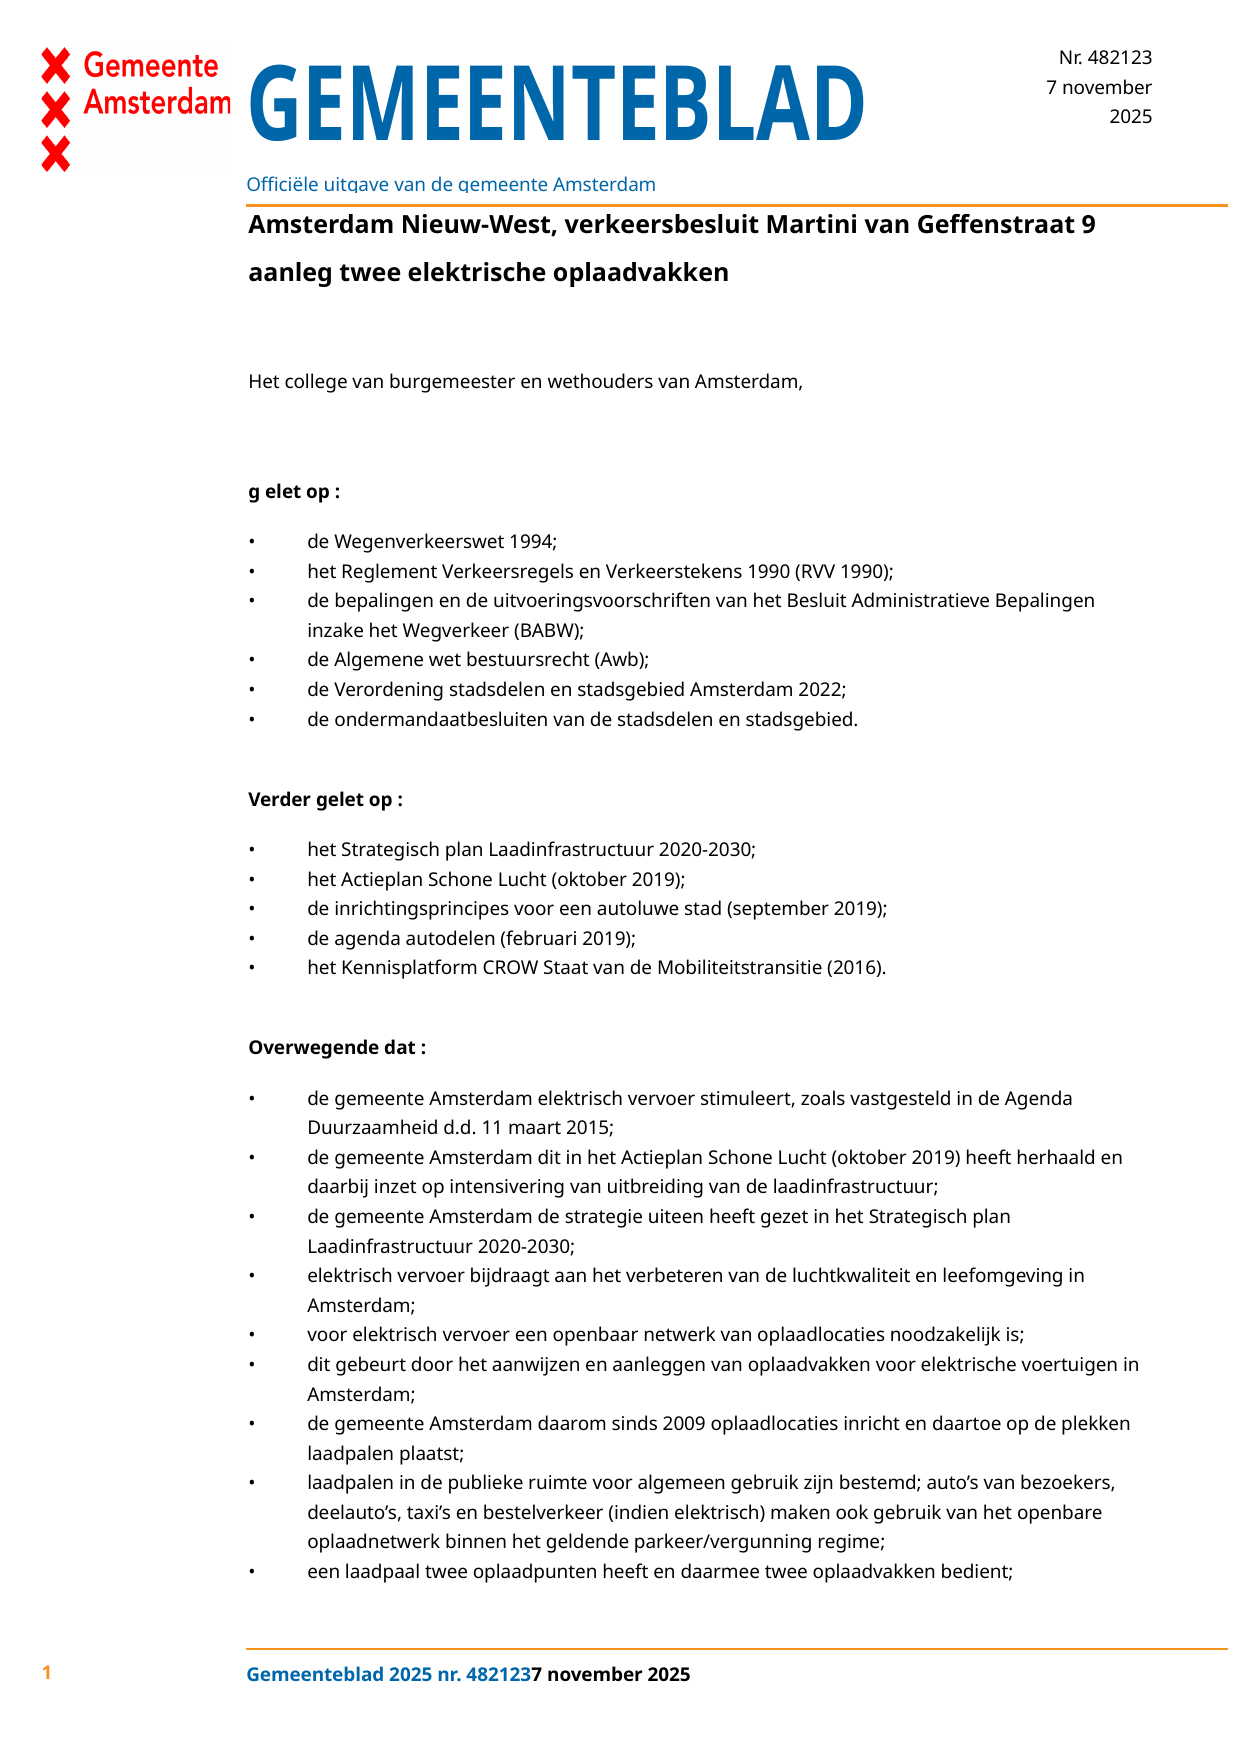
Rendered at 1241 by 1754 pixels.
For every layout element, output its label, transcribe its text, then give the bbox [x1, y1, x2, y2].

list het Reglement Verkeersregels en Verkeerstekens 1990 (RVV 1990); [248, 558, 1152, 583]
list elektrisch vervoer bijdraagt aan het verbeteren van de luchtkwaliteit en leefomgeving in Amsterdam; [248, 1262, 1152, 1318]
list het Kennisplatform CROW Staat van de Mobiliteitstransitie (2016). [248, 954, 1152, 980]
text Het college van burgemeester en wethouders van Amsterdam, [248, 368, 1152, 394]
list voor elektrisch vervoer een openbaar netwerk van oplaadlocaties noodzakelijk is; [248, 1322, 1152, 1347]
list laadpalen in de publieke ruimte voor algemeen gebruik zijn bestemd; auto’s van bezoekers, deelauto’s, taxi’s en bestelverkeer (indien elektrisch) maken ook gebruik van het openbare oplaadnetwerk binnen het geldende parkeer/vergunning regime; [248, 1469, 1152, 1554]
list de ondermandaatbesluiten van de stadsdelen en stadsgebied. [248, 706, 1152, 731]
list de gemeente Amsterdam de strategie uiteen heeft gezet in het Strategisch plan Laadinfrastructuur 2020-2030; [248, 1203, 1152, 1258]
list de Algemene wet bestuursrecht (Awb); [248, 647, 1152, 672]
list de inrichtingsprincipes voor een autoluwe stad (september 2019); [248, 895, 1152, 921]
list de gemeente Amsterdam elektrisch vervoer stimuleert, zoals vastgesteld in de Agenda Duurzaamheid d.d. 11 maart 2015; [248, 1085, 1152, 1140]
text g elet op : [248, 478, 1152, 503]
list de agenda autodelen (februari 2019); [248, 925, 1152, 951]
list de gemeente Amsterdam daarom sinds 2009 oplaadlocaties inricht en daartoe op de plekken laadpalen plaatst; [248, 1410, 1152, 1466]
text Overwegende dat : [248, 1034, 1152, 1060]
list de gemeente Amsterdam dit in het Actieplan Schone Lucht (oktober 2019) heeft herhaald en daarbij inzet op intensivering van uitbreiding van de laadinfrastructuur; [248, 1144, 1152, 1199]
list dit gebeurt door het aanwijzen en aanleggen van oplaadvakken voor elektrische voertuigen in Amsterdam; [248, 1351, 1152, 1406]
picture [41, 47, 231, 172]
text Verder gelet op : [248, 786, 1152, 811]
list de Wegenverkeerswet 1994; [248, 528, 1152, 554]
list het Strategisch plan Laadinfrastructuur 2020-2030; [248, 836, 1152, 862]
text Amsterdam Nieuw-West, verkeersbesluit Martini van Geffenstraat 9 aanleg twee elektrische oplaadvakken [248, 207, 1152, 288]
list het Actieplan Schone Lucht (oktober 2019); [248, 866, 1152, 891]
list de Verordening stadsdelen en stadsgebied Amsterdam 2022; [248, 676, 1152, 702]
list een laadpaal twee oplaadpunten heeft en daarmee twee oplaadvakken bedient; [248, 1558, 1152, 1584]
list de bepalingen en de uitvoeringsvoorschriften van het Besluit Administratieve Bepalingen inzake het Wegverkeer (BABW); [248, 587, 1152, 643]
